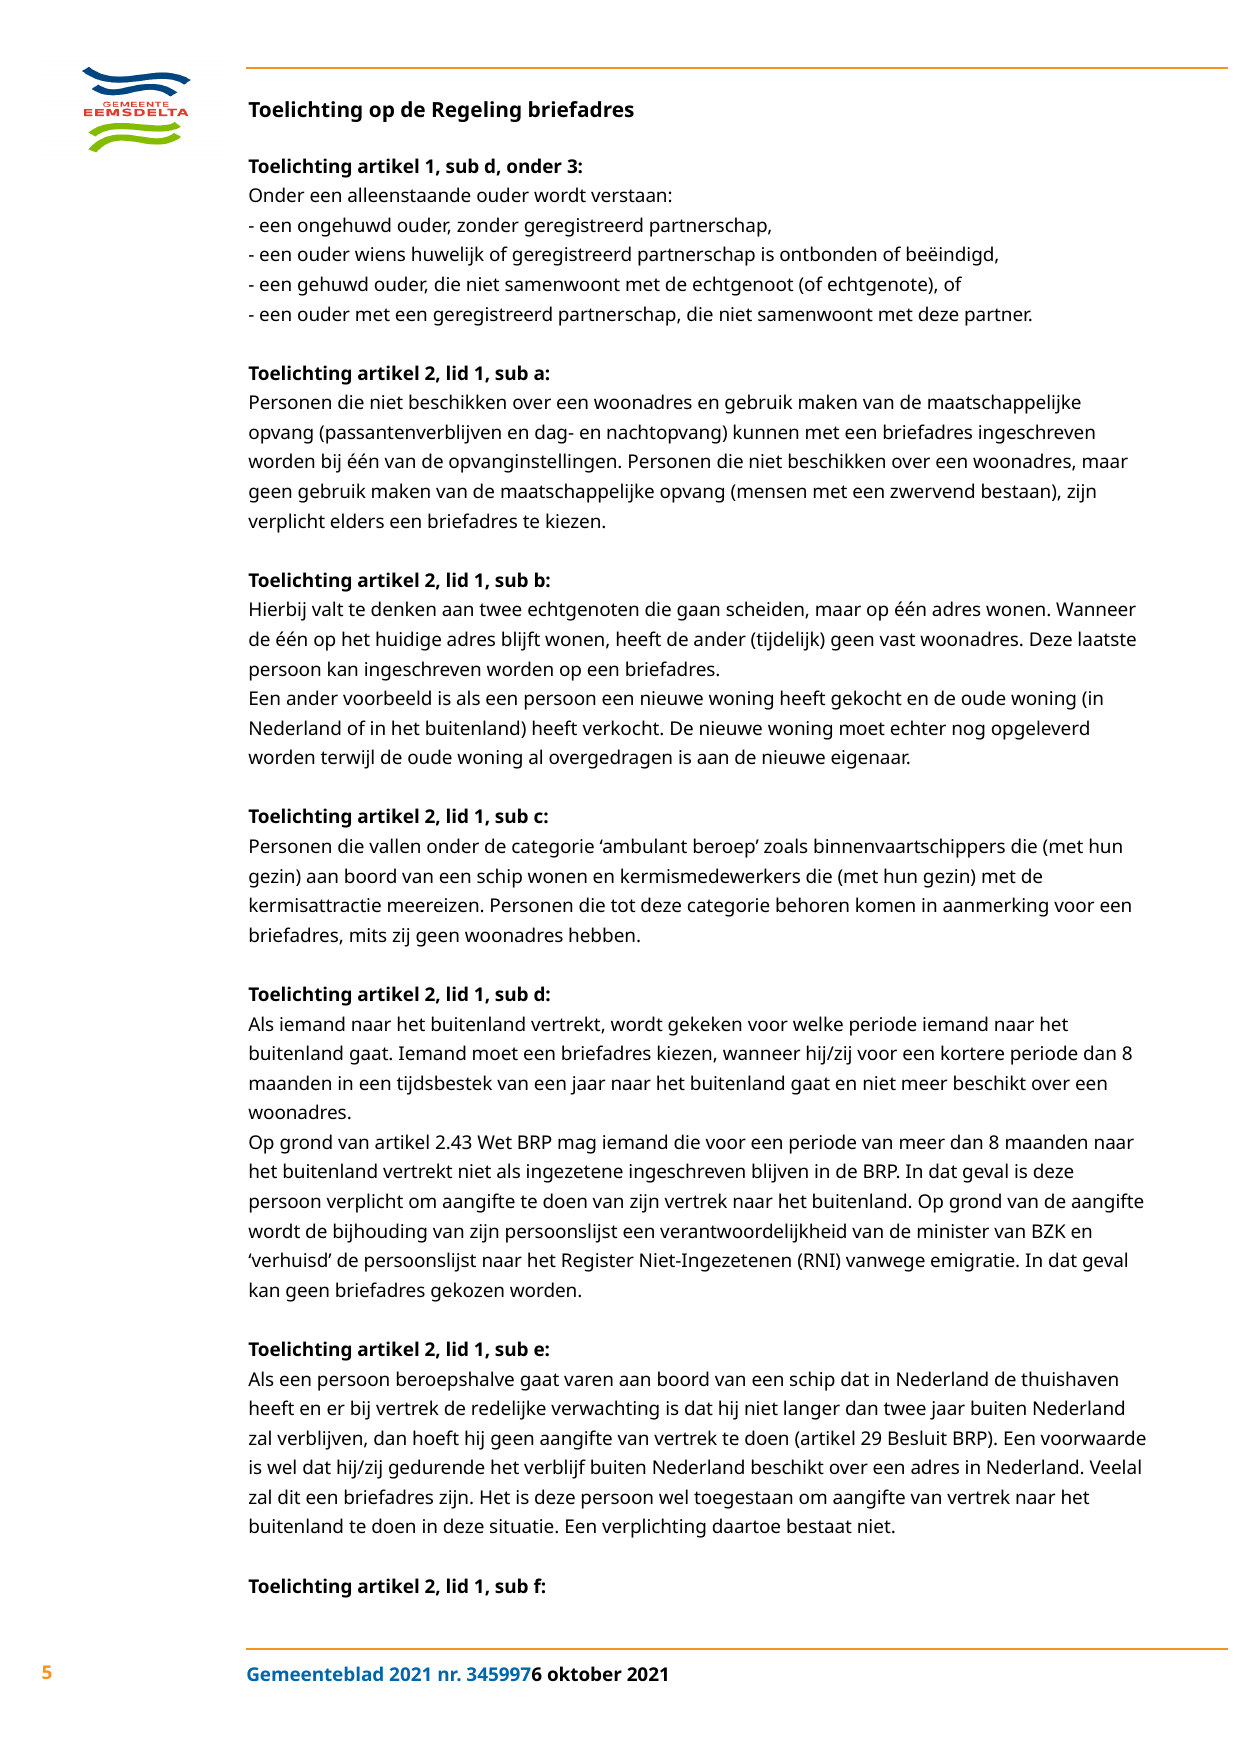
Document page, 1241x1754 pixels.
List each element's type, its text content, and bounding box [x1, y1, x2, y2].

text - een gehuwd ouder, die niet samenwoont met de echtgenoot (of echtgenote), of [248, 271, 1152, 297]
text Op grond van artikel 2.43 Wet BRP mag iemand die voor een periode van meer dan 8 maanden naar het buitenland vertrekt niet als ingezetene ingeschreven blijven in de BRP. In dat geval is deze persoon verplicht om aangifte te doen van zijn vertrek naar het buitenland. Op grond van de aangifte wordt de bijhouding van zijn persoonslijst een verantwoordelijkheid van de minister van BZK en ‘verhuisd’ de persoonslijst naar het Register Niet-Ingezetenen (RNI) vanwege emigratie. In dat geval kan geen briefadres gekozen worden. [248, 1129, 1152, 1303]
text Toelichting artikel 2, lid 1, sub d: [248, 981, 1152, 1007]
text Onder een alleenstaande ouder wordt verstaan: [248, 182, 1152, 208]
text Toelichting artikel 2, lid 1, sub b: [248, 567, 1152, 593]
text Als een persoon beroepshalve gaat varen aan boord van een schip dat in Nederland de thuishaven heeft en er bij vertrek de redelijke verwachting is dat hij niet langer dan twee jaar buiten Nederland zal verblijven, dan hoeft hij geen aangifte van vertrek te doen (artikel 29 Besluit BRP). Een voorwaarde is wel dat hij/zij gedurende het verblijf buiten Nederland beschikt over een adres in Nederland. Veelal zal dit een briefadres zijn. Het is deze persoon wel toegestaan om aangifte van vertrek naar het buitenland te doen in deze situatie. Een verplichting daartoe bestaat niet. [248, 1366, 1152, 1539]
picture [41, 47, 231, 172]
text Toelichting artikel 2, lid 1, sub a: [248, 360, 1152, 386]
text Personen die niet beschikken over een woonadres en gebruik maken van de maatschappelijke opvang (passantenverblijven en dag- en nachtopvang) kunnen met een briefadres ingeschreven worden bij één van de opvanginstellingen. Personen die niet beschikken over een woonadres, maar geen gebruik maken van de maatschappelijke opvang (mensen met een zwervend bestaan), zijn verplicht elders een briefadres te kiezen. [248, 389, 1152, 534]
text Toelichting artikel 1, sub d, onder 3: [248, 153, 1152, 179]
text Een ander voorbeeld is als een persoon een nieuwe woning heeft gekocht en de oude woning (in Nederland of in het buitenland) heeft verkocht. De nieuwe woning moet echter nog opgeleverd worden terwijl de oude woning al overgedragen is aan de nieuwe eigenaar. [248, 685, 1152, 770]
text - een ouder wiens huwelijk of geregistreerd partnerschap is ontbonden of beëindigd, [248, 242, 1152, 267]
text Toelichting artikel 2, lid 1, sub e: [248, 1336, 1152, 1362]
text Toelichting artikel 2, lid 1, sub f: [248, 1573, 1152, 1599]
text Personen die vallen onder de categorie ‘ambulant beroep’ zoals binnenvaartschippers die (met hun gezin) aan boord van een schip wonen en kermismedewerkers die (met hun gezin) met de kermisattractie meereizen. Personen die tot deze categorie behoren komen in aanmerking voor een briefadres, mits zij geen woonadres hebben. [248, 833, 1152, 948]
text Toelichting op de Regeling briefadres [248, 95, 1152, 123]
text Toelichting artikel 2, lid 1, sub c: [248, 804, 1152, 829]
text Als iemand naar het buitenland vertrekt, wordt gekeken voor welke periode iemand naar het buitenland gaat. Iemand moet een briefadres kiezen, wanneer hij/zij voor een kortere periode dan 8 maanden in een tijdsbestek van een jaar naar het buitenland gaat en niet meer beschikt over een woonadres. [248, 1011, 1152, 1125]
text - een ongehuwd ouder, zonder geregistreerd partnerschap, [248, 212, 1152, 238]
text Hierbij valt te denken aan twee echtgenoten die gaan scheiden, maar op één adres wonen. Wanneer de één op het huidige adres blijft wonen, heeft de ander (tijdelijk) geen vast woonadres. Deze laatste persoon kan ingeschreven worden op een briefadres. [248, 597, 1152, 682]
text - een ouder met een geregistreerd partnerschap, die niet samenwoont met deze partner. [248, 301, 1152, 327]
